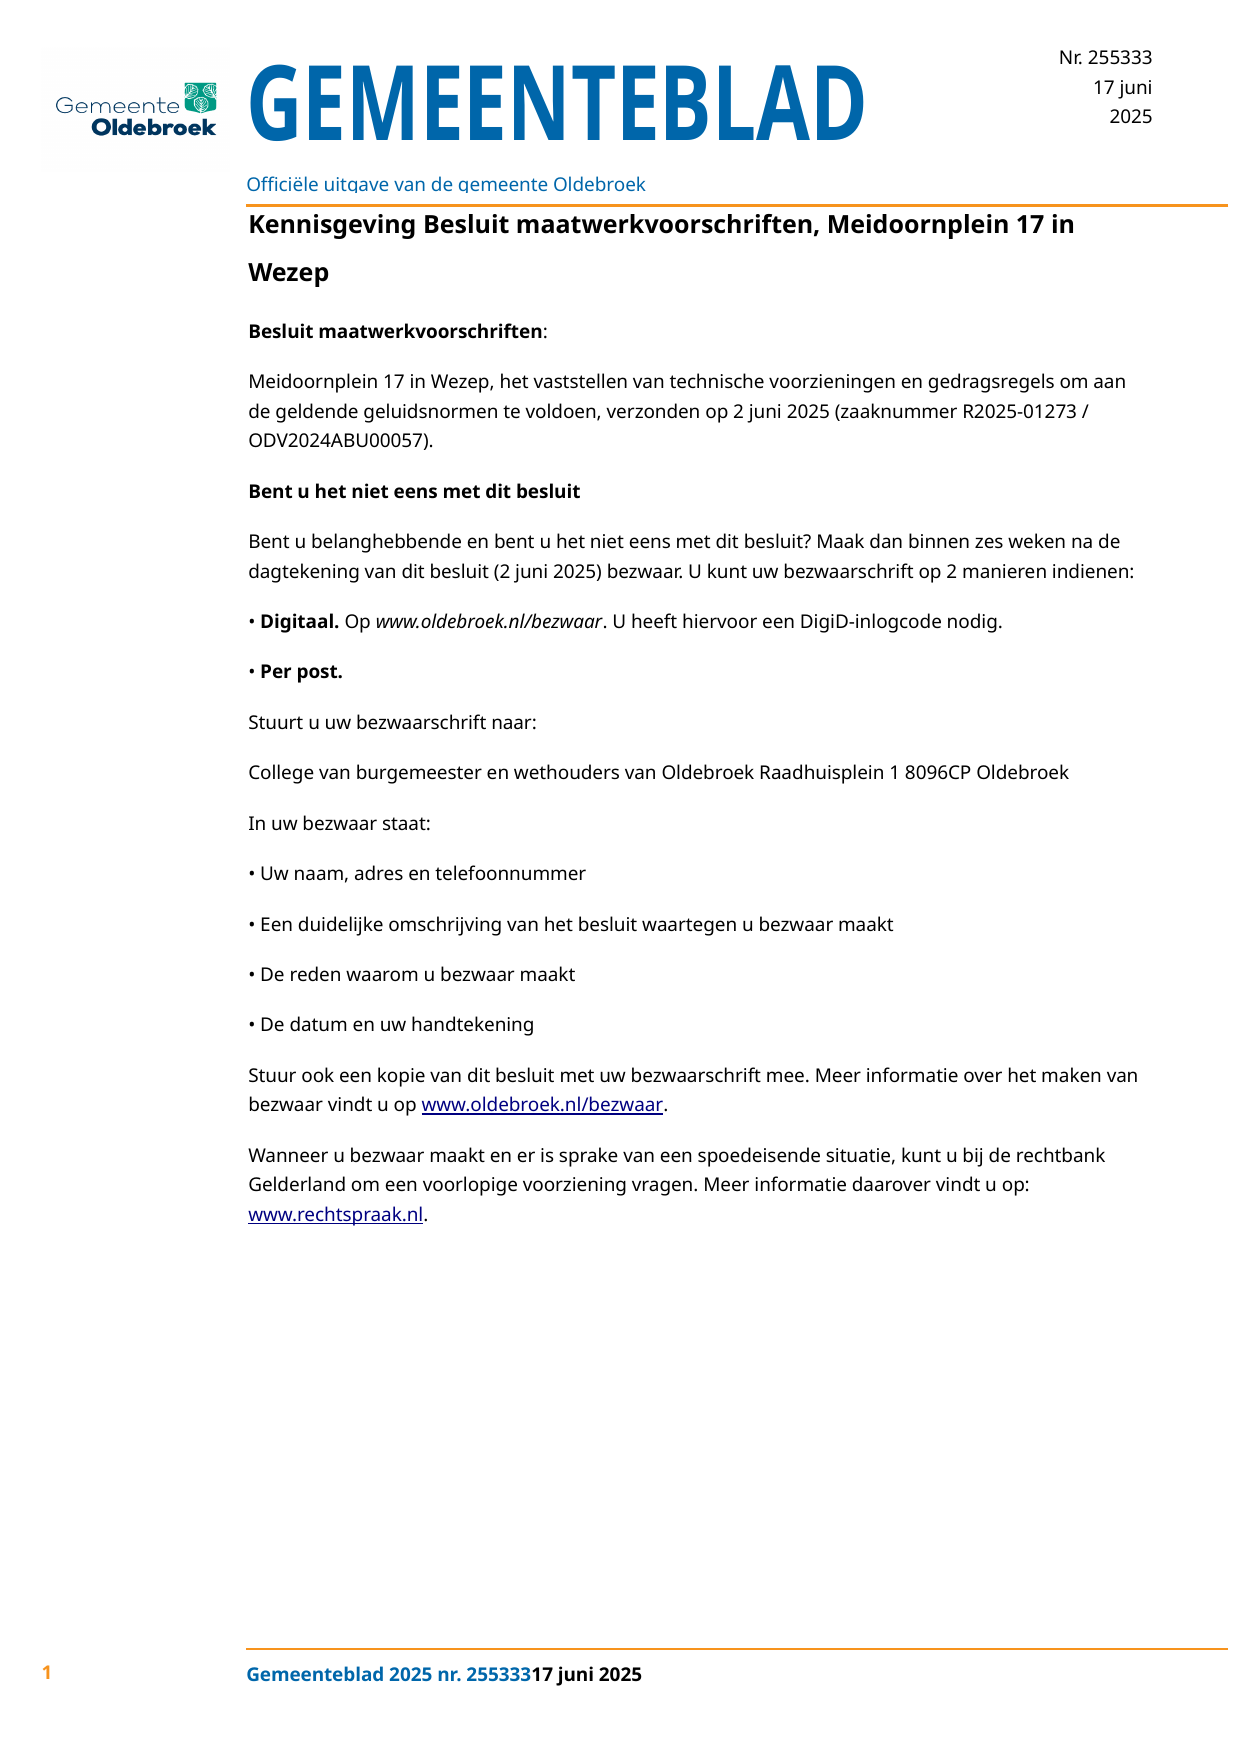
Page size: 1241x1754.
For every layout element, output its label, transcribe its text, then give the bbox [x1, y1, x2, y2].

text In uw bezwaar staat: [248, 810, 1152, 836]
text Wanneer u bezwaar maakt en er is sprake van een spoedeisende situatie, kunt u bij de rechtbank Gelderland om een voorlopige voorziening vragen. Meer informatie daarover vindt u op: www.rechtspraak.nl. [248, 1142, 1152, 1227]
text Bent u belanghebbende en bent u het niet eens met dit besluit? Maak dan binnen zes weken na de dagtekening van dit besluit (2 juni 2025) bezwaar. U kunt uw bezwaarschrift op 2 manieren indienen: [248, 528, 1152, 584]
text Kennisgeving Besluit maatwerkvoorschriften, Meidoornplein 17 in Wezep [248, 207, 1152, 288]
text Meidoornplein 17 in Wezep, het vaststellen van technische voorzieningen en gedragsregels om aan de geldende geluidsnormen te voldoen, verzonden op 2 juni 2025 (zaaknummer R2025-01273 / ODV2024ABU00057). [248, 368, 1152, 453]
text • Een duidelijke omschrijving van het besluit waartegen u bezwaar maakt [248, 911, 1152, 937]
text • Per post. [248, 659, 1152, 684]
picture [41, 47, 231, 172]
text • De reden waarom u bezwaar maakt [248, 961, 1152, 987]
text Stuur ook een kopie van dit besluit met uw bezwaarschrift mee. Meer informatie over het maken van bezwaar vindt u op www.oldebroek.nl/bezwaar. [248, 1062, 1152, 1117]
text Bent u het niet eens met dit besluit [248, 478, 1152, 504]
text College van burgemeester en wethouders van Oldebroek Raadhuisplein 1 8096CP Oldebroek [248, 759, 1152, 785]
text • Digitaal. Op www.oldebroek.nl/bezwaar. U heeft hiervoor een DigiD-inlogcode nodig. [248, 608, 1152, 634]
text Stuurt u uw bezwaarschrift naar: [248, 709, 1152, 735]
text Besluit maatwerkvoorschriften: [248, 318, 1152, 344]
text • De datum en uw handtekening [248, 1012, 1152, 1037]
text • Uw naam, adres en telefoonnummer [248, 860, 1152, 886]
